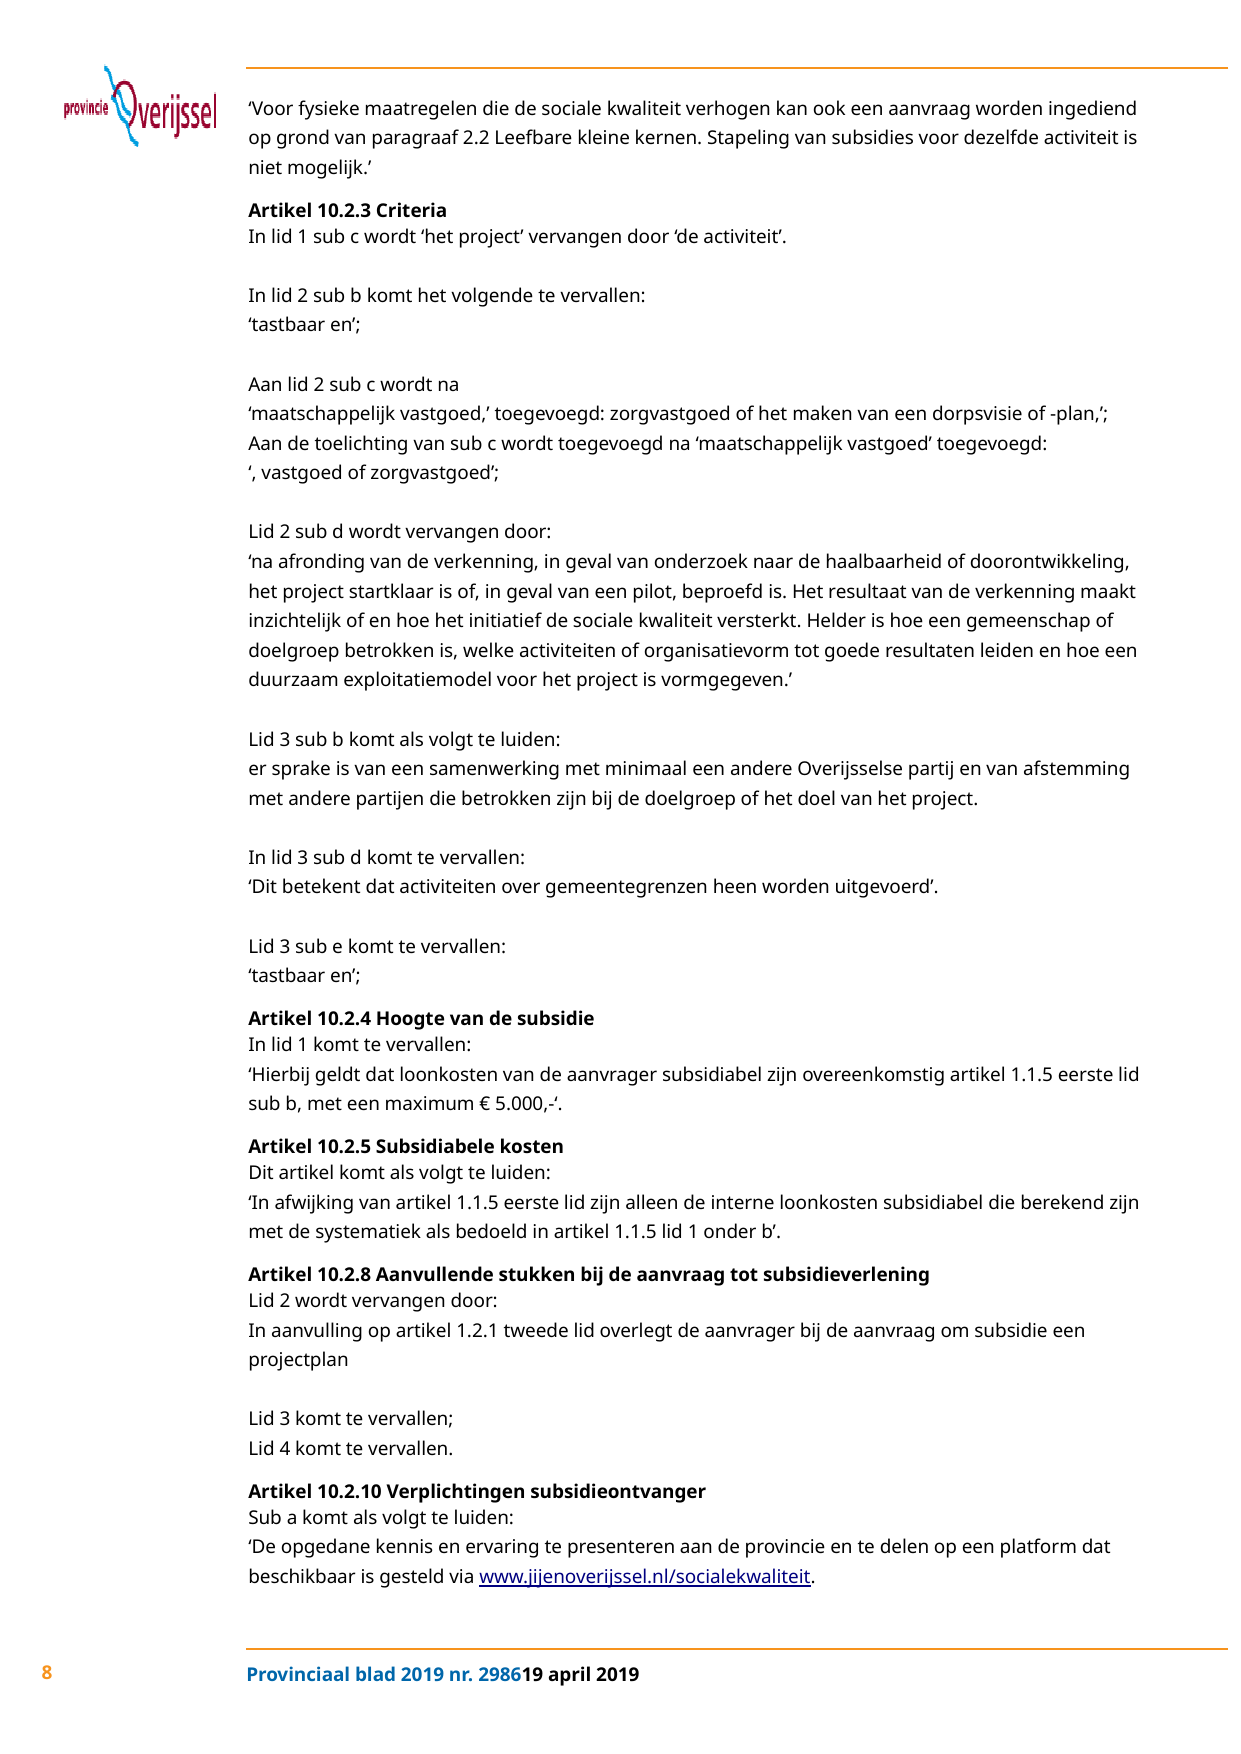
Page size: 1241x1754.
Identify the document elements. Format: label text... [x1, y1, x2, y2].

text ‘Voor fysieke maatregelen die de sociale kwaliteit verhogen kan ook een aanvraag worden ingediend op grond van paragraaf 2.2 Leefbare kleine kernen. Stapeling van subsidies voor dezelfde activiteit is niet mogelijk.’ [248, 95, 1152, 180]
text Aan de toelichting van sub c wordt toegevoegd na ‘maatschappelijk vastgoed’ toegevoegd: [248, 430, 1152, 456]
text Sub a komt als volgt te luiden: [248, 1504, 1152, 1530]
text ‘Dit betekent dat activiteiten over gemeentegrenzen heen worden uitgevoerd’. [248, 874, 1152, 899]
text ‘Hierbij geldt dat loonkosten van de aanvrager subsidiabel zijn overeenkomstig artikel 1.1.5 eerste lid sub b, met een maximum € 5.000,-‘. [248, 1061, 1152, 1116]
text Lid 3 sub b komt als volgt te luiden: [248, 726, 1152, 751]
text Lid 4 komt te vervallen. [248, 1435, 1152, 1461]
text ‘na afronding van de verkenning, in geval van onderzoek naar de haalbaarheid of doorontwikkeling, het project startklaar is of, in geval van een pilot, beproefd is. Het resultaat van de verkenning maakt inzichtelijk of en hoe het initiatief de sociale kwaliteit versterkt. Helder is hoe een gemeenschap of doelgroep betrokken is, welke activiteiten of organisatievorm tot goede resultaten leiden en hoe een duurzaam exploitatiemodel voor het project is vormgegeven.’ [248, 548, 1152, 692]
text ‘maatschappelijk vastgoed,’ toegevoegd: zorgvastgoed of het maken van een dorpsvisie of -plan,’; [248, 400, 1152, 426]
text Lid 3 sub e komt te vervallen: [248, 933, 1152, 958]
text Lid 2 sub d wordt vervangen door: [248, 519, 1152, 544]
text In lid 1 komt te vervallen: [248, 1031, 1152, 1057]
text Artikel 10.2.3 Criteria [248, 197, 1152, 223]
text Lid 2 wordt vervangen door: [248, 1287, 1152, 1313]
text ‘tastbaar en’; [248, 962, 1152, 988]
picture [41, 47, 231, 172]
text Lid 3 komt te vervallen; [248, 1406, 1152, 1431]
text Artikel 10.2.8 Aanvullende stukken bij de aanvraag tot subsidieverlening [248, 1262, 1152, 1287]
text In lid 3 sub d komt te vervallen: [248, 844, 1152, 870]
text Dit artikel komt als volgt te luiden: [248, 1159, 1152, 1185]
text Artikel 10.2.5 Subsidiabele kosten [248, 1133, 1152, 1159]
text ‘tastbaar en’; [248, 312, 1152, 337]
text Artikel 10.2.10 Verplichtingen subsidieontvanger [248, 1478, 1152, 1504]
text ‘, vastgoed of zorgvastgoed’; [248, 459, 1152, 485]
text er sprake is van een samenwerking met minimaal een andere Overijsselse partij en van afstemming met andere partijen die betrokken zijn bij de doelgroep of het doel van het project. [248, 755, 1152, 811]
text ‘In afwijking van artikel 1.1.5 eerste lid zijn alleen de interne loonkosten subsidiabel die berekend zijn met de systematiek als bedoeld in artikel 1.1.5 lid 1 onder b’. [248, 1189, 1152, 1244]
text Aan lid 2 sub c wordt na [248, 371, 1152, 396]
text In lid 2 sub b komt het volgende te vervallen: [248, 282, 1152, 308]
text ‘De opgedane kennis en ervaring te presenteren aan de provincie en te delen op een platform dat beschikbaar is gesteld via www.jijenoverijssel.nl/socialekwaliteit. [248, 1534, 1152, 1589]
text Artikel 10.2.4 Hoogte van de subsidie [248, 1006, 1152, 1031]
text In aanvulling op artikel 1.2.1 tweede lid overlegt de aanvrager bij de aanvraag om subsidie een projectplan [248, 1317, 1152, 1372]
text In lid 1 sub c wordt ‘het project’ vervangen door ‘de activiteit’. [248, 223, 1152, 248]
